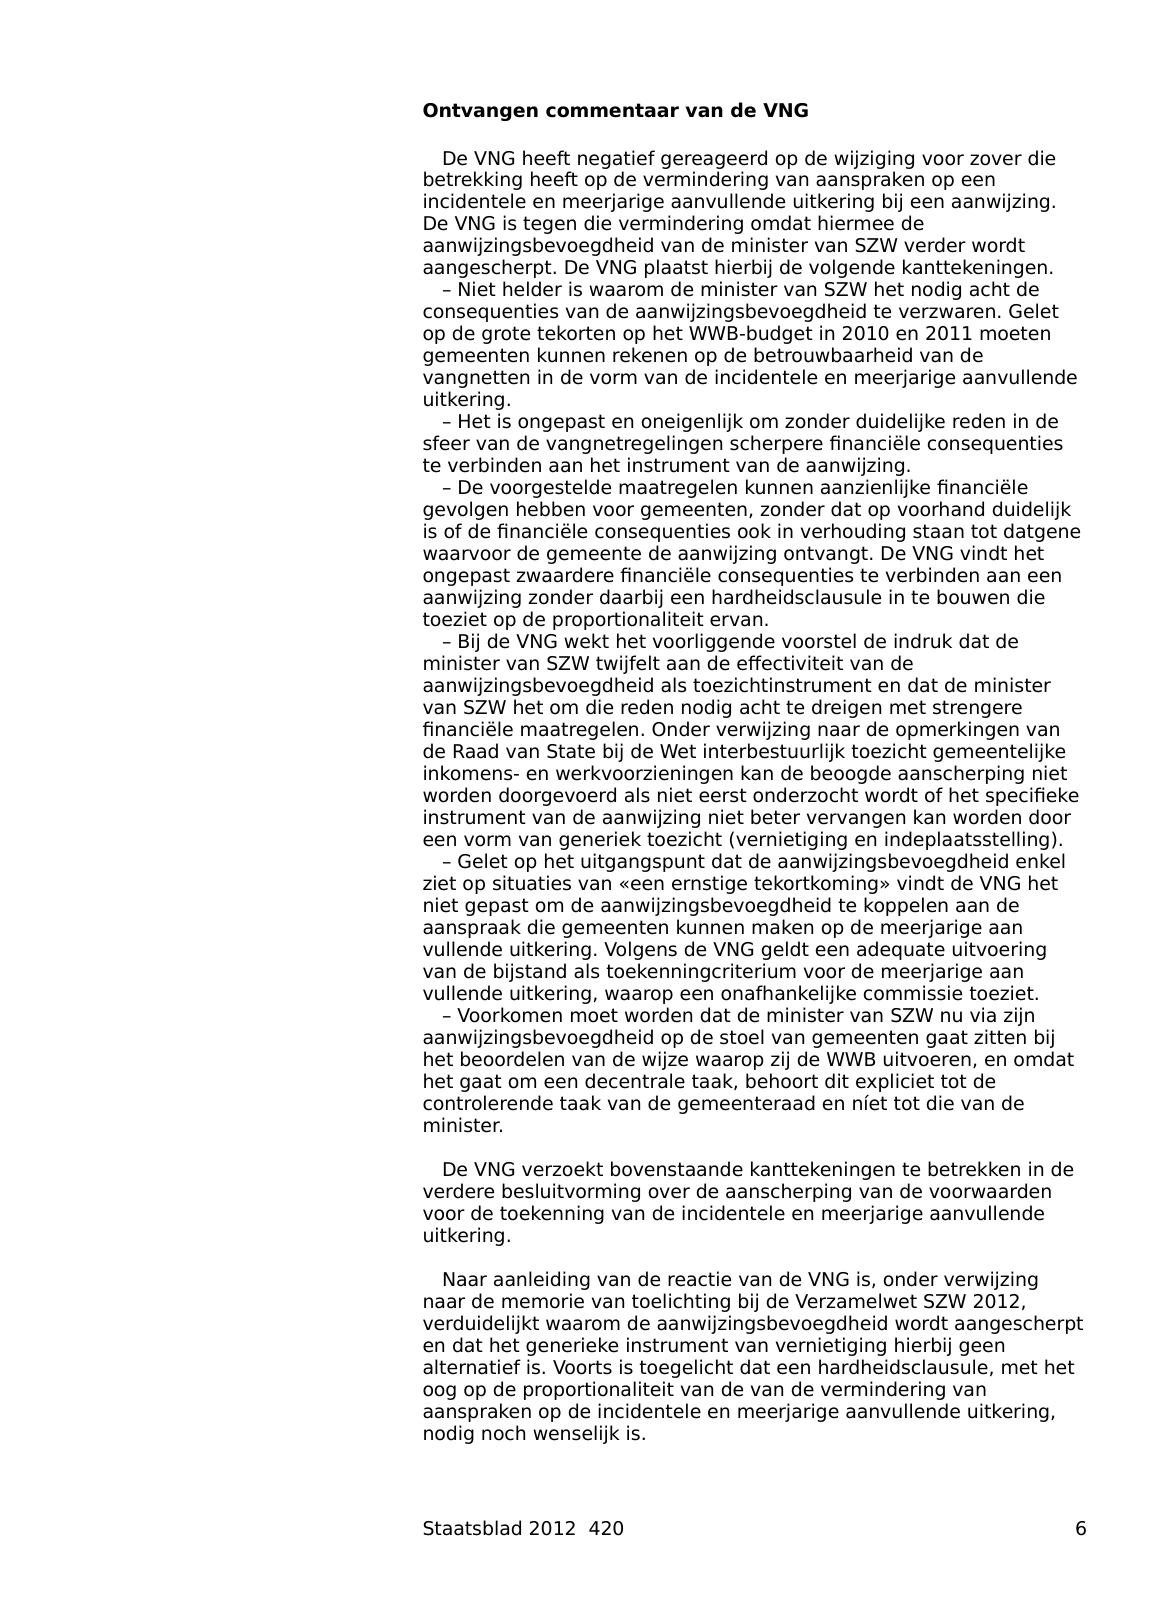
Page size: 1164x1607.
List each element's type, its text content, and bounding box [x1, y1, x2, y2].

text De VNG heeft negatief gereageerd op de wijziging voor zover die betrekking heeft op de vermindering van aanspraken op een incidentele en meerjarige aanvullende uitkering bij een aanwijzing. De VNG is tegen die vermindering omdat hiermee de aanwijzingsbevoegdheid van de minister van SZW verder wordt aangescherpt. De VNG plaatst hierbij de volgende kanttekeningen. [422, 147, 1087, 279]
text – Voorkomen moet worden dat de minister van SZW nu via zijn aanwijzingsbevoegdheid op de stoel van gemeenten gaat zitten bij het beoordelen van de wijze waarop zij de WWB uitvoeren, en omdat het gaat om een decentrale taak, behoort dit expliciet tot de controlerende taak van de gemeenteraad en níet tot die van de minister. [422, 1004, 1087, 1136]
text – De voorgestelde maatregelen kunnen aanzienlijke financiële gevolgen hebben voor gemeenten, zonder dat op voorhand duidelijk is of de financiële consequenties ook in verhouding staan tot datgene waarvoor de gemeente de aanwijzing ontvangt. De VNG vindt het ongepast zwaardere financiële consequenties te verbinden aan een aanwijzing zonder daarbij een hardheidsclausule in te bouwen die toeziet op de proportionaliteit ervan. [422, 477, 1087, 631]
text – Niet helder is waarom de minister van SZW het nodig acht de consequenties van de aanwijzingsbevoegdheid te verzwaren. Gelet op de grote tekorten op het WWB-budget in 2010 en 2011 moeten gemeenten kunnen rekenen op de betrouwbaarheid van de vangnetten in de vorm van de incidentele en meerjarige aanvullende uitkering. [422, 279, 1087, 411]
text – Het is ongepast en oneigenlijk om zonder duidelijke reden in de sfeer van de vangnetregelingen scherpere financiële consequenties te verbinden aan het instrument van de aanwijzing. [422, 411, 1087, 477]
subtitle Ontvangen commentaar van de VNG [422, 100, 1087, 122]
text De VNG verzoekt bovenstaande kanttekeningen te betrekken in de verdere besluitvorming over de aanscherping van de voorwaarden voor de toekenning van de incidentele en meerjarige aanvullende uitkering. [422, 1159, 1087, 1247]
text – Gelet op het uitgangspunt dat de aanwijzingsbevoegdheid enkel ziet op situaties van «een ernstige tekortkoming» vindt de VNG het niet gepast om de aanwijzingsbevoegdheid te koppelen aan de aanspraak die gemeenten kunnen maken op de meerjarige aan vullende uitkering. Volgens de VNG geldt een adequate uitvoering van de bijstand als toekenningcriterium voor de meerjarige aan vullende uitkering, waarop een onafhankelijke commissie toeziet. [422, 851, 1087, 1004]
text – Bij de VNG wekt het voorliggende voorstel de indruk dat de minister van SZW twijfelt aan de effectiviteit van de aanwijzingsbevoegdheid als toezichtinstrument en dat de minister van SZW het om die reden nodig acht te dreigen met strengere financiële maatregelen. Onder verwijzing naar de opmerkingen van de Raad van State bij de Wet interbestuurlijk toezicht gemeentelijke inkomens- en werkvoorzieningen kan de beoogde aanscherping niet worden doorgevoerd als niet eerst onderzocht wordt of het specifieke instrument van de aanwijzing niet beter vervangen kan worden door een vorm van generiek toezicht (vernietiging en indeplaatsstelling). [422, 631, 1087, 851]
text Naar aanleiding van de reactie van de VNG is, onder verwijzing naar de memorie van toelichting bij de Verzamelwet SZW 2012, verduidelijkt waarom de aanwijzingsbevoegdheid wordt aangescherpt en dat het generieke instrument van vernietiging hierbij geen alternatief is. Voorts is toegelicht dat een hardheidsclausule, met het oog op de proportionaliteit van de van de vermindering van aanspraken op de incidentele en meerjarige aanvullende uitkering, nodig noch wenselijk is. [422, 1269, 1087, 1444]
